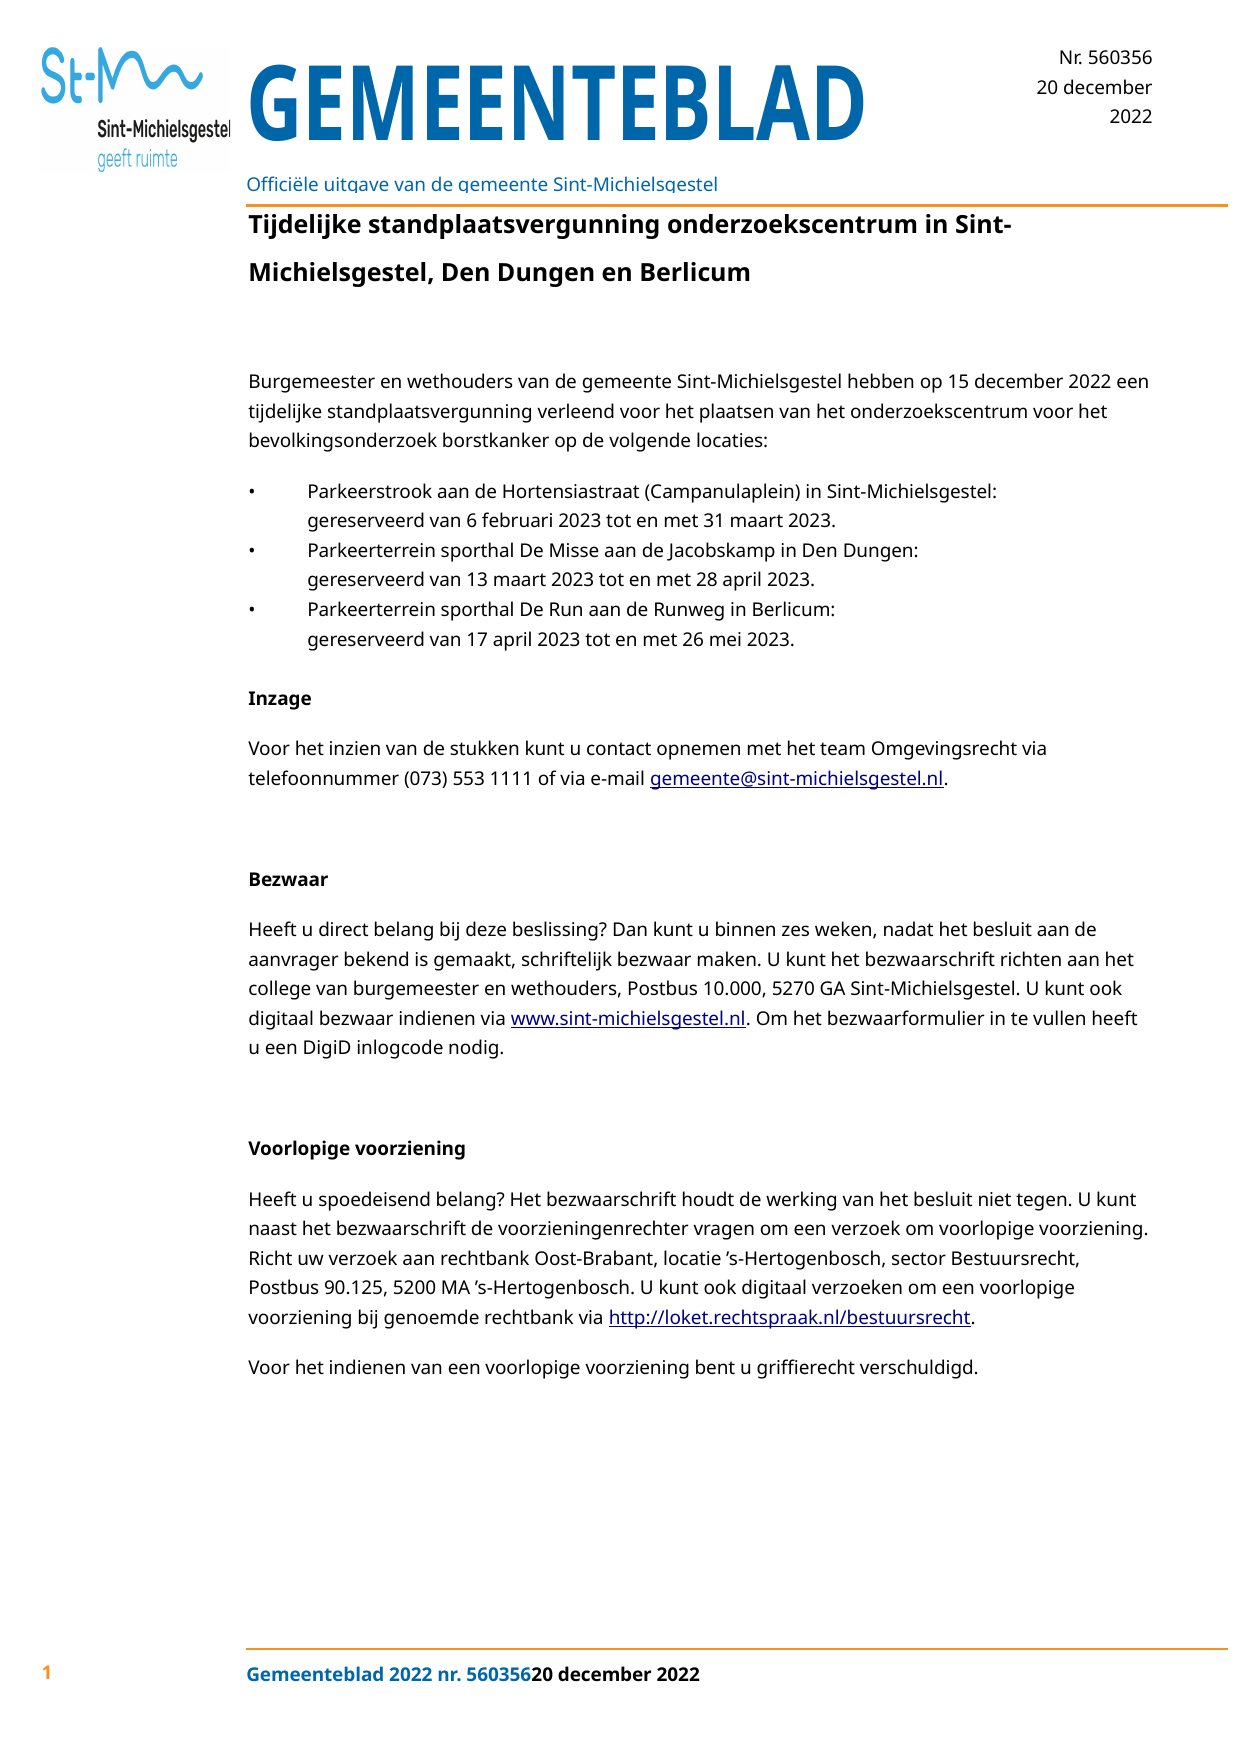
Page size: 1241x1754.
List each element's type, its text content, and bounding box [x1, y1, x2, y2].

text Voor het indienen van een voorlopige voorziening bent u griffierecht verschuldigd. [248, 1354, 1152, 1380]
text Heeft u direct belang bij deze beslissing? Dan kunt u binnen zes weken, nadat het besluit aan de aanvrager bekend is gemaakt, schriftelijk bezwaar maken. U kunt het bezwaarschrift richten aan het college van burgemeester en wethouders, Postbus 10.000, 5270 GA Sint-Michielsgestel. U kunt ook digitaal bezwaar indienen via www.sint-michielsgestel.nl. Om het bezwaarformulier in te vullen heeft u een DigiD inlogcode nodig. [248, 916, 1152, 1060]
text Bezwaar [248, 866, 1152, 892]
list Parkeerterrein sporthal De Run aan de Runweg in Berlicum: [248, 596, 1152, 622]
list gereserveerd van 6 februari 2023 tot en met 31 maart 2023. [248, 507, 1152, 533]
list gereserveerd van 13 maart 2023 tot en met 28 april 2023. [248, 567, 1152, 592]
text Burgemeester en wethouders van de gemeente Sint-Michielsgestel hebben op 15 december 2022 een tijdelijke standplaatsvergunning verleend voor het plaatsen van het onderzoekscentrum voor het bevolkingsonderzoek borstkanker op de volgende locaties: [248, 368, 1152, 453]
list Parkeerstrook aan de Hortensiastraat (Campanulaplein) in Sint-Michielsgestel: [248, 478, 1152, 504]
text Tijdelijke standplaatsvergunning onderzoekscentrum in Sint-Michielsgestel, Den Dungen en Berlicum [248, 207, 1152, 288]
text Voor het inzien van de stukken kunt u contact opnemen met het team Omgevingsrecht via telefoonnummer (073) 553 1111 of via e-mail gemeente@sint-michielsgestel.nl. [248, 735, 1152, 791]
list Parkeerterrein sporthal De Misse aan de Jacobskamp in Den Dungen: [248, 537, 1152, 563]
text Heeft u spoedeisend belang? Het bezwaarschrift houdt de werking van het besluit niet tegen. U kunt naast het bezwaarschrift de voorzieningenrechter vragen om een verzoek om voorlopige voorziening. Richt uw verzoek aan rechtbank Oost-Brabant, locatie ’s-Hertogenbosch, sector Bestuursrecht, Postbus 90.125, 5200 MA ’s-Hertogenbosch. U kunt ook digitaal verzoeken om een voorlopige voorziening bij genoemde rechtbank via http://loket.rechtspraak.nl/bestuursrecht. [248, 1186, 1152, 1330]
text Inzage [248, 685, 1152, 711]
text Voorlopige voorziening [248, 1135, 1152, 1161]
picture [41, 47, 231, 172]
list gereserveerd van 17 april 2023 tot en met 26 mei 2023. [248, 626, 1152, 652]
